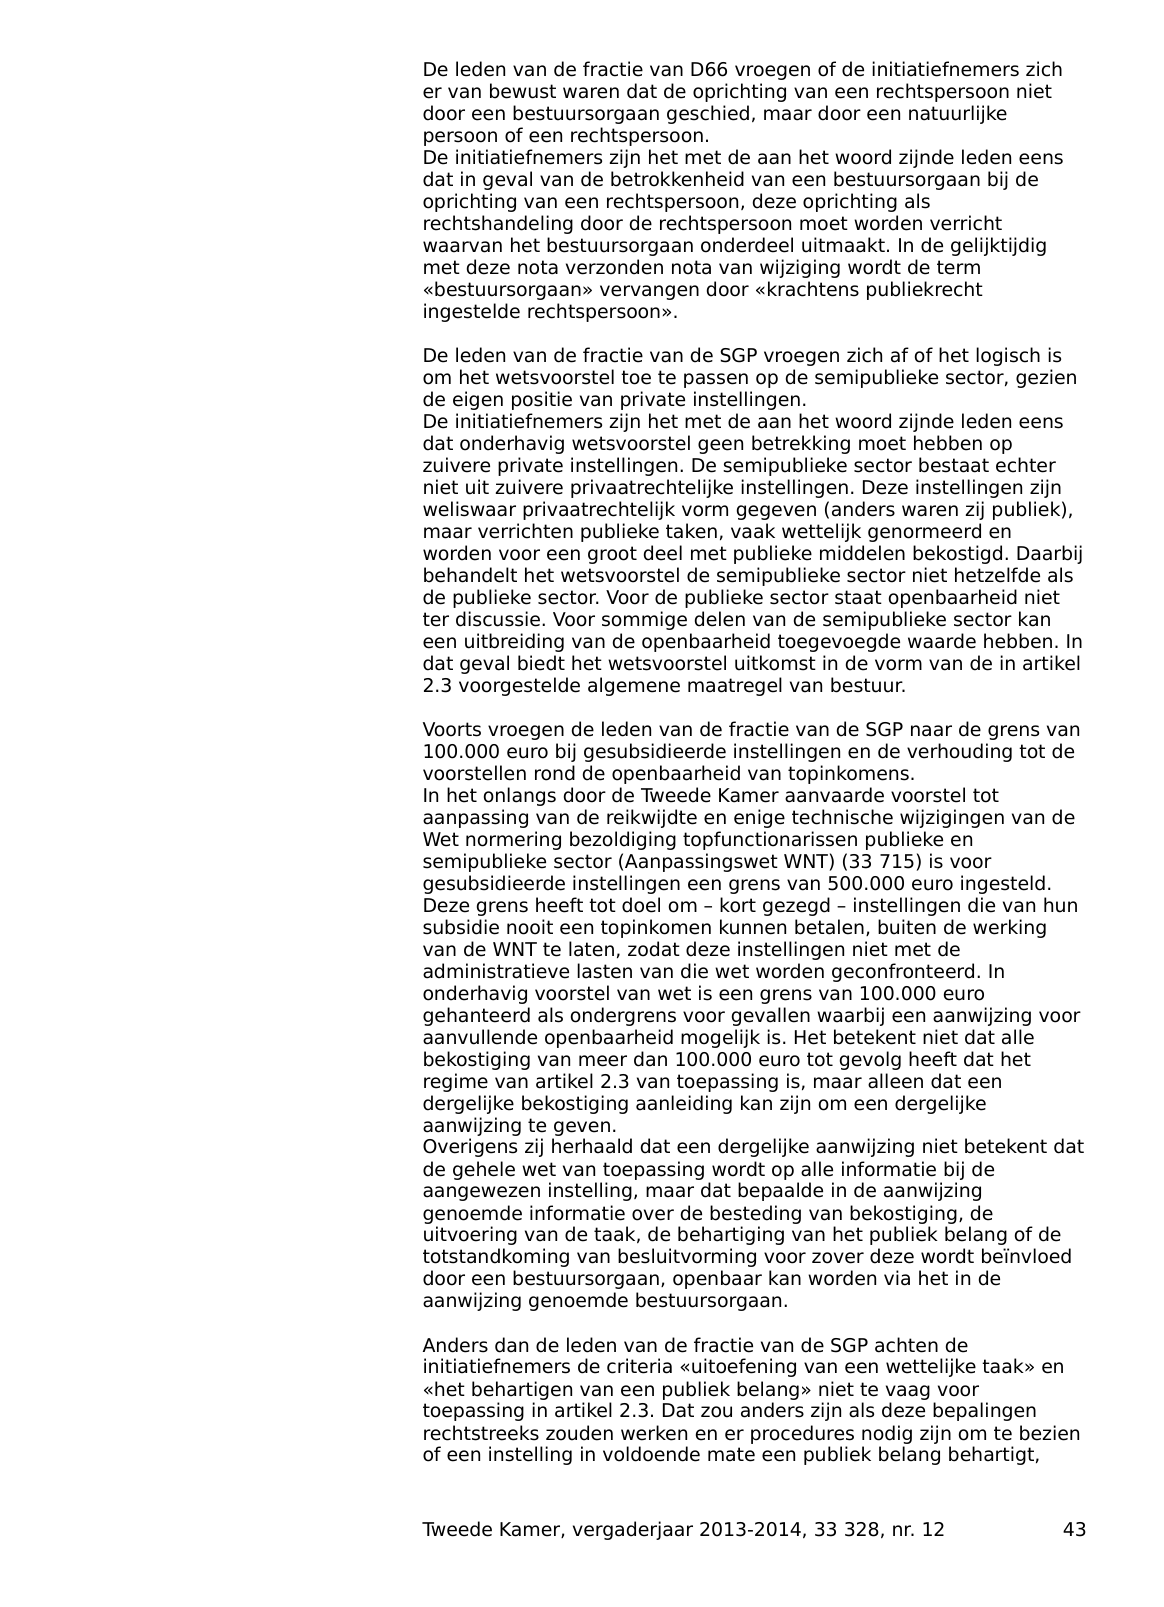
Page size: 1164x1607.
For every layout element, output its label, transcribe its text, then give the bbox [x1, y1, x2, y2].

text In het onlangs door de Tweede Kamer aanvaarde voorstel tot aanpassing van de reikwijdte en enige technische wijzigingen van de Wet normering bezoldiging topfunctionarissen publieke en semipublieke sector (Aanpassingswet WNT) (33 715) is voor gesubsidieerde instellingen een grens van 500.000 euro ingesteld. Deze grens heeft tot doel om – kort gezegd – instellingen die van hun subsidie nooit een topinkomen kunnen betalen, buiten de werking van de WNT te laten, zodat deze instellingen niet met de administratieve lasten van die wet worden geconfronteerd. In onderhavig voorstel van wet is een grens van 100.000 euro gehanteerd als ondergrens voor gevallen waarbij een aanwijzing voor aanvullende openbaarheid mogelijk is. Het betekent niet dat alle bekostiging van meer dan 100.000 euro tot gevolg heeft dat het regime van artikel 2.3 van toepassing is, maar alleen dat een dergelijke bekostiging aanleiding kan zijn om een dergelijke aanwijzing te geven. [422, 785, 1087, 1136]
text De initiatiefnemers zijn het met de aan het woord zijnde leden eens dat onderhavig wetsvoorstel geen betrekking moet hebben op zuivere private instellingen. De semipublieke sector bestaat echter niet uit zuivere privaatrechtelijke instellingen. Deze instellingen zijn weliswaar privaatrechtelijk vorm gegeven (anders waren zij publiek), maar verrichten publieke taken, vaak wettelijk genormeerd en worden voor een groot deel met publieke middelen bekostigd. Daarbij behandelt het wetsvoorstel de semipublieke sector niet hetzelfde als de publieke sector. Voor de publieke sector staat openbaarheid niet ter discussie. Voor sommige delen van de semipublieke sector kan een uitbreiding van de openbaarheid toegevoegde waarde hebben. In dat geval biedt het wetsvoorstel uitkomst in de vorm van de in artikel 2.3 voorgestelde algemene maatregel van bestuur. [422, 411, 1087, 697]
text Voorts vroegen de leden van de fractie van de SGP naar de grens van 100.000 euro bij gesubsidieerde instellingen en de verhouding tot de voorstellen rond de openbaarheid van topinkomens. [422, 719, 1087, 785]
text De initiatiefnemers zijn het met de aan het woord zijnde leden eens dat in geval van de betrokkenheid van een bestuursorgaan bij de oprichting van een rechtspersoon, deze oprichting als rechtshandeling door de rechtspersoon moet worden verricht waarvan het bestuursorgaan onderdeel uitmaakt. In de gelijktijdig met deze nota verzonden nota van wijziging wordt de term «bestuursorgaan» vervangen door «krachtens publiekrecht ingestelde rechtspersoon». [422, 147, 1087, 323]
text De leden van de fractie van D66 vroegen of de initiatiefnemers zich er van bewust waren dat de oprichting van een rechtspersoon niet door een bestuursorgaan geschied, maar door een natuurlijke persoon of een rechtspersoon. [422, 59, 1087, 147]
text Anders dan de leden van de fractie van de SGP achten de initiatiefnemers de criteria «uitoefening van een wettelijke taak» en «het behartigen van een publiek belang» niet te vaag voor toepassing in artikel 2.3. Dat zou anders zijn als deze bepalingen rechtstreeks zouden werken en er procedures nodig zijn om te bezien of een instelling in voldoende mate een publiek belang behartigt, [422, 1334, 1087, 1466]
text De leden van de fractie van de SGP vroegen zich af of het logisch is om het wetsvoorstel toe te passen op de semipublieke sector, gezien de eigen positie van private instellingen. [422, 345, 1087, 411]
text Overigens zij herhaald dat een dergelijke aanwijzing niet betekent dat de gehele wet van toepassing wordt op alle informatie bij de aangewezen instelling, maar dat bepaalde in de aanwijzing genoemde informatie over de besteding van bekostiging, de uitvoering van de taak, de behartiging van het publiek belang of de totstandkoming van besluitvorming voor zover deze wordt beïnvloed door een bestuursorgaan, openbaar kan worden via het in de aanwijzing genoemde bestuursorgaan. [422, 1136, 1087, 1312]
